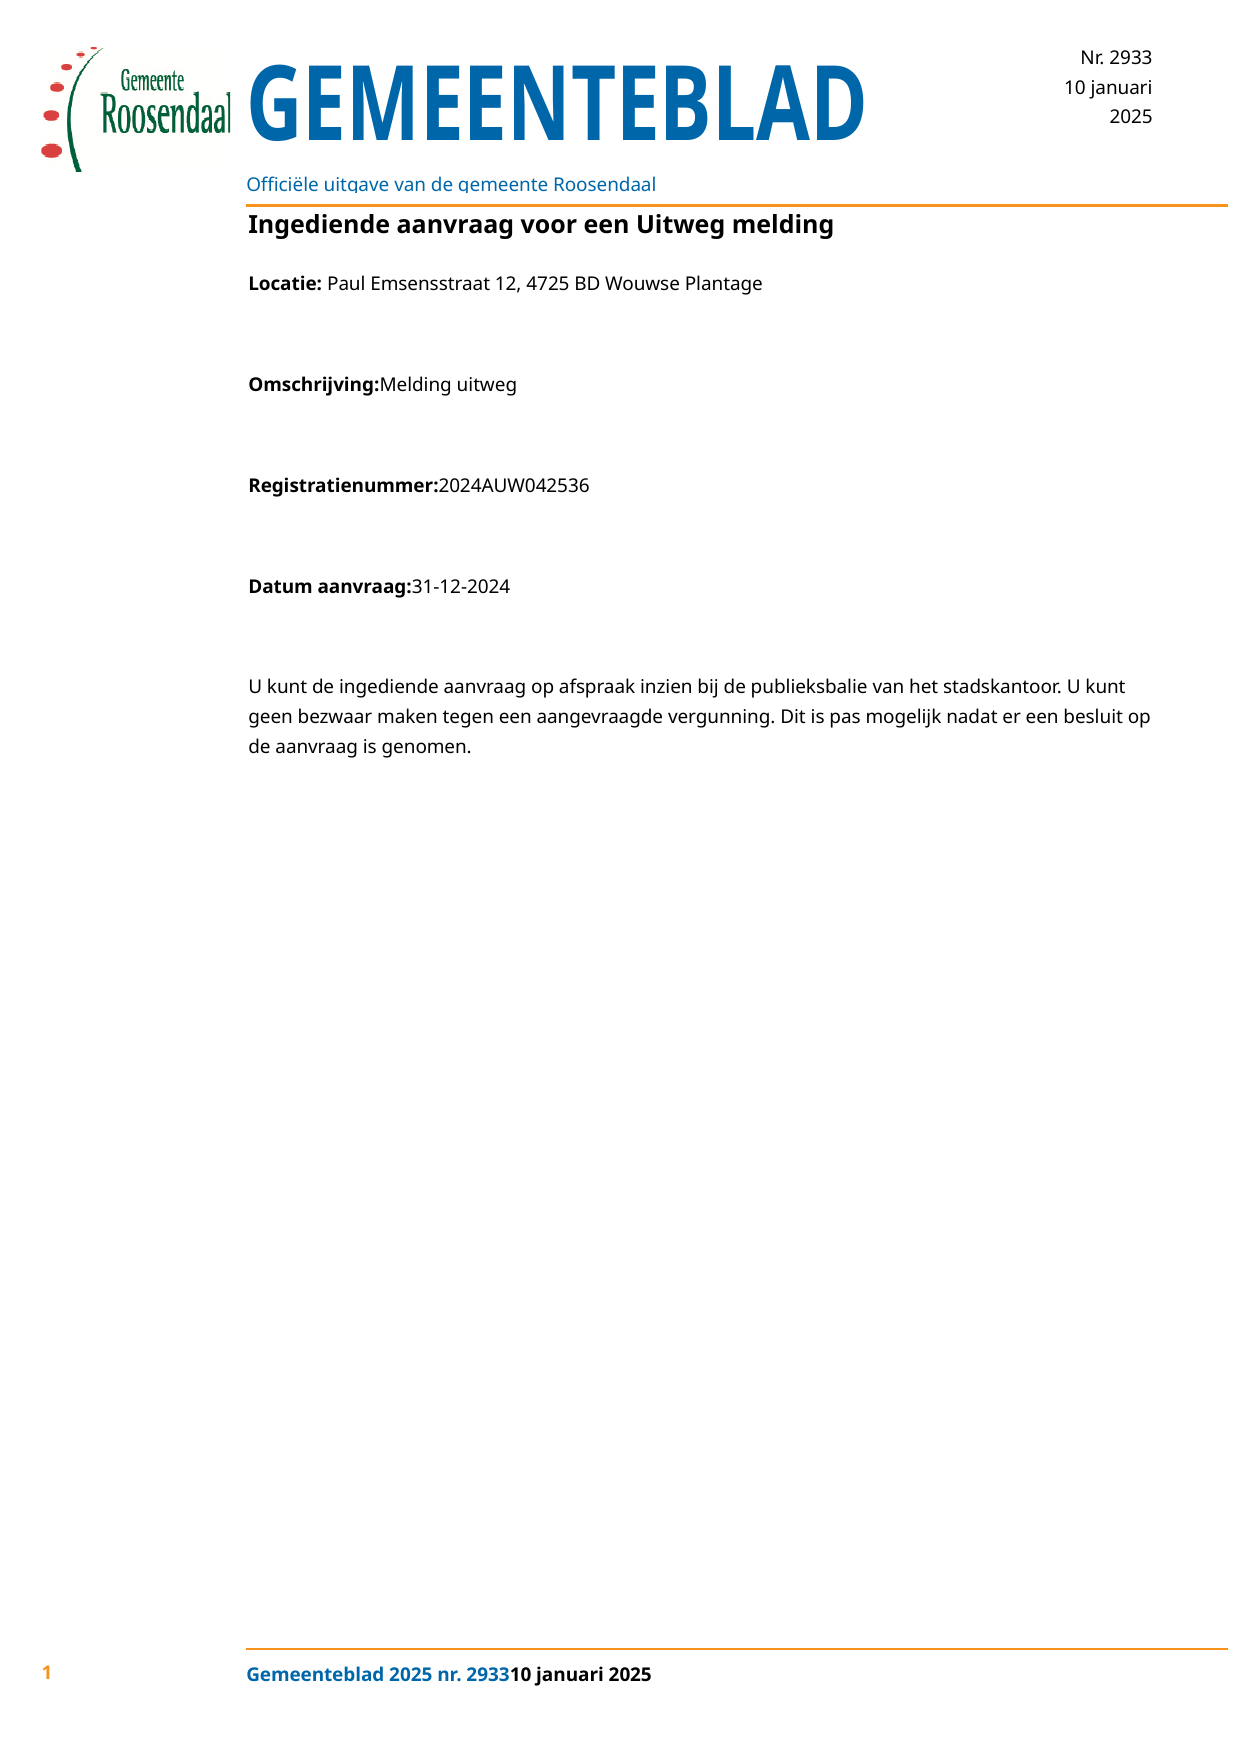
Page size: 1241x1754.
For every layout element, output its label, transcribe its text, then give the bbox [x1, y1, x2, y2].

text Omschrijving:Melding uitweg [248, 371, 1152, 397]
text Ingediende aanvraag voor een Uitweg melding [248, 207, 1152, 241]
text U kunt de ingediende aanvraag op afspraak inzien bij de publieksbalie van het stadskantoor. U kunt geen bezwaar maken tegen een aangevraagde vergunning. Dit is pas mogelijk nadat er een besluit op de aanvraag is genomen. [248, 674, 1152, 758]
text Locatie: Paul Emsensstraat 12, 4725 BD Wouwse Plantage [248, 270, 1152, 296]
text Registratienummer:2024AUW042536 [248, 472, 1152, 498]
picture [41, 47, 231, 172]
text Datum aanvraag:31-12-2024 [248, 573, 1152, 598]
